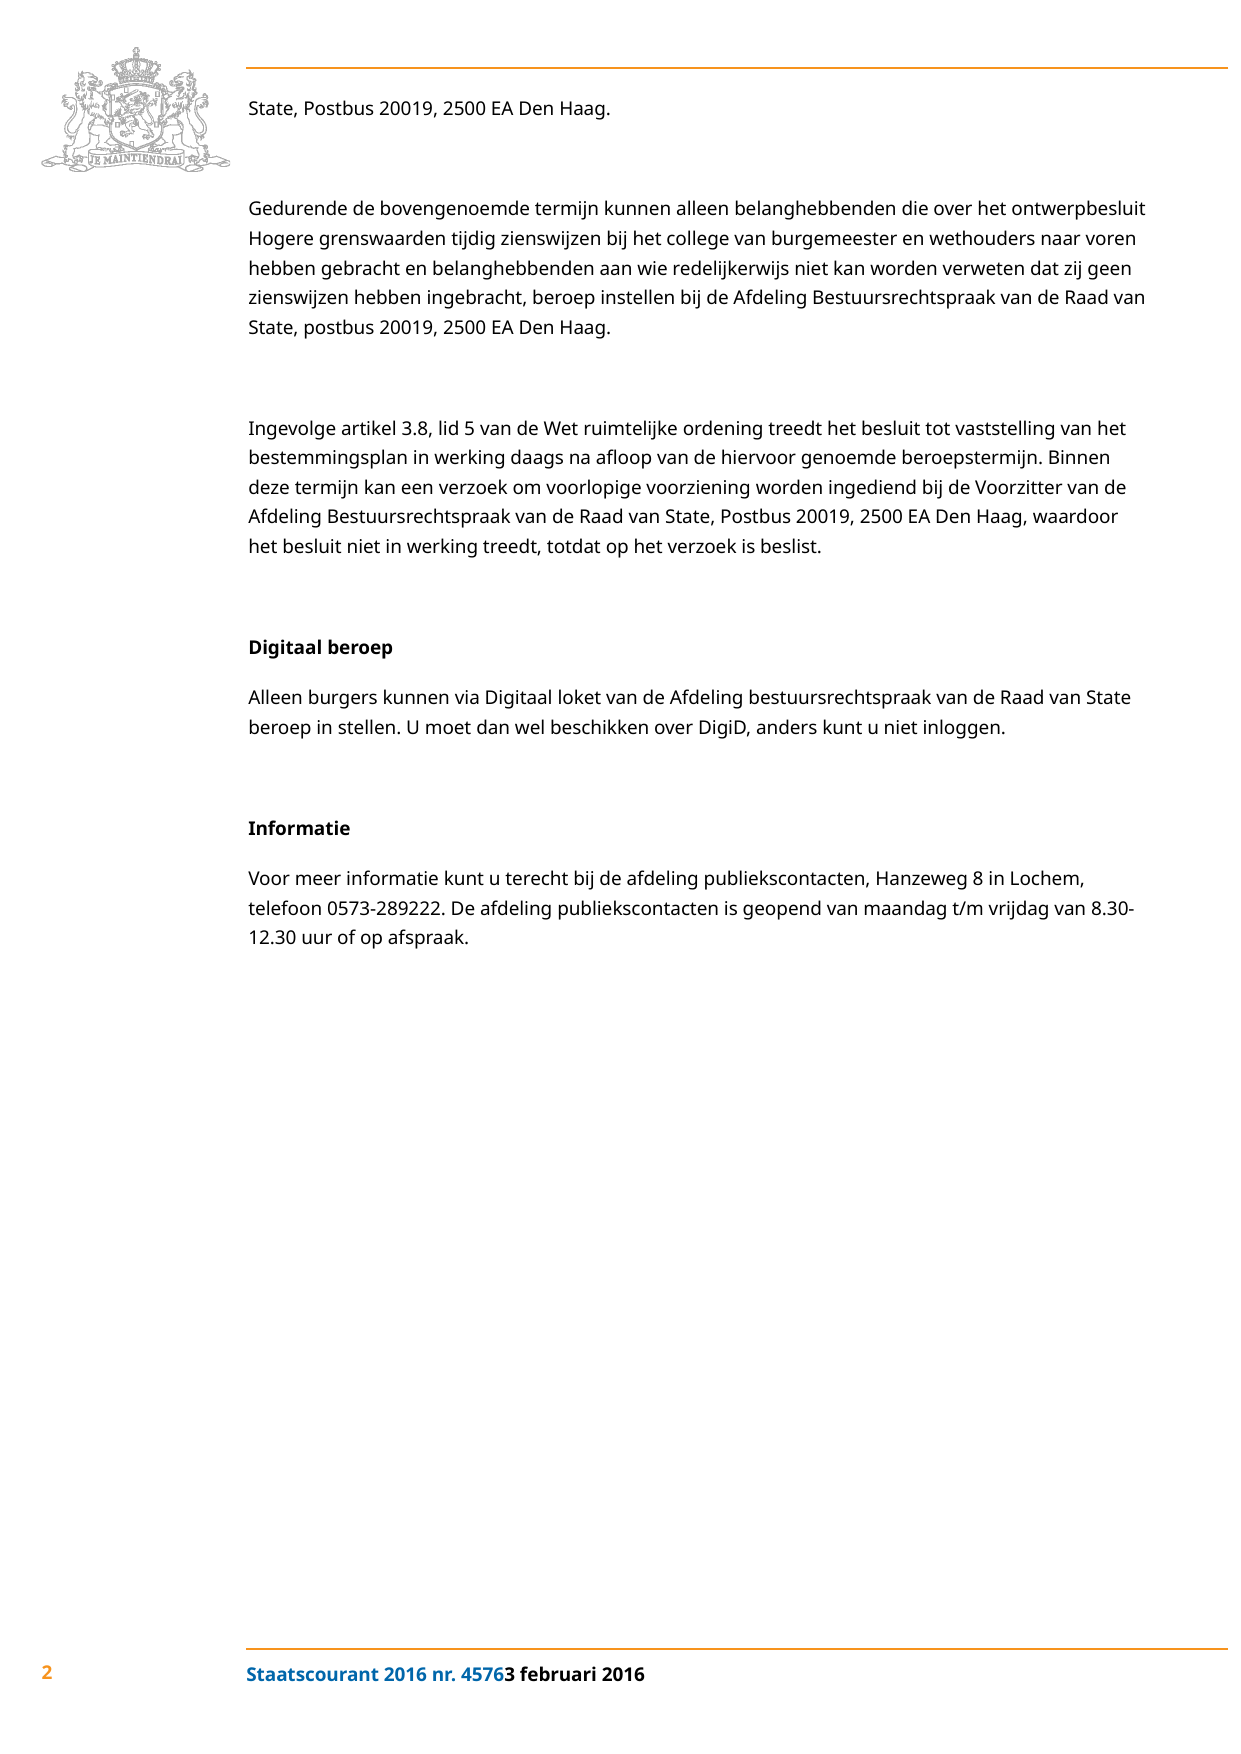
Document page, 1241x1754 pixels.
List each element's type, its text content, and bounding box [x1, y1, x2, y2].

text Informatie [248, 815, 1152, 841]
text Digitaal beroep [248, 634, 1152, 660]
picture [41, 47, 231, 172]
text Alleen burgers kunnen via Digitaal loket van de Afdeling bestuursrechtspraak van de Raad van State beroep in stellen. U moet dan wel beschikken over DigiD, anders kunt u niet inloggen. [248, 684, 1152, 740]
text Ingevolge artikel 3.8, lid 5 van de Wet ruimtelijke ordening treedt het besluit tot vaststelling van het bestemmingsplan in werking daags na afloop van de hiervoor genoemde beroepstermijn. Binnen deze termijn kan een verzoek om voorlopige voorziening worden ingediend bij de Voorzitter van de Afdeling Bestuursrechtspraak van de Raad van State, Postbus 20019, 2500 EA Den Haag, waardoor het besluit niet in werking treedt, totdat op het verzoek is beslist. [248, 415, 1152, 559]
text Voor meer informatie kunt u terecht bij de afdeling publiekscontacten, Hanzeweg 8 in Lochem, telefoon 0573-289222. De afdeling publiekscontacten is geopend van maandag t/m vrijdag van 8.30-12.30 uur of op afspraak. [248, 865, 1152, 950]
text Gedurende de bovengenoemde termijn kunnen alleen belanghebbenden die over het ontwerpbesluit Hogere grenswaarden tijdig zienswijzen bij het college van burgemeester en wethouders naar voren hebben gebracht en belanghebbenden aan wie redelijkerwijs niet kan worden verweten dat zij geen zienswijzen hebben ingebracht, beroep instellen bij de Afdeling Bestuursrechtspraak van de Raad van State, postbus 20019, 2500 EA Den Haag. [248, 196, 1152, 340]
text State, Postbus 20019, 2500 EA Den Haag. [248, 95, 1152, 121]
